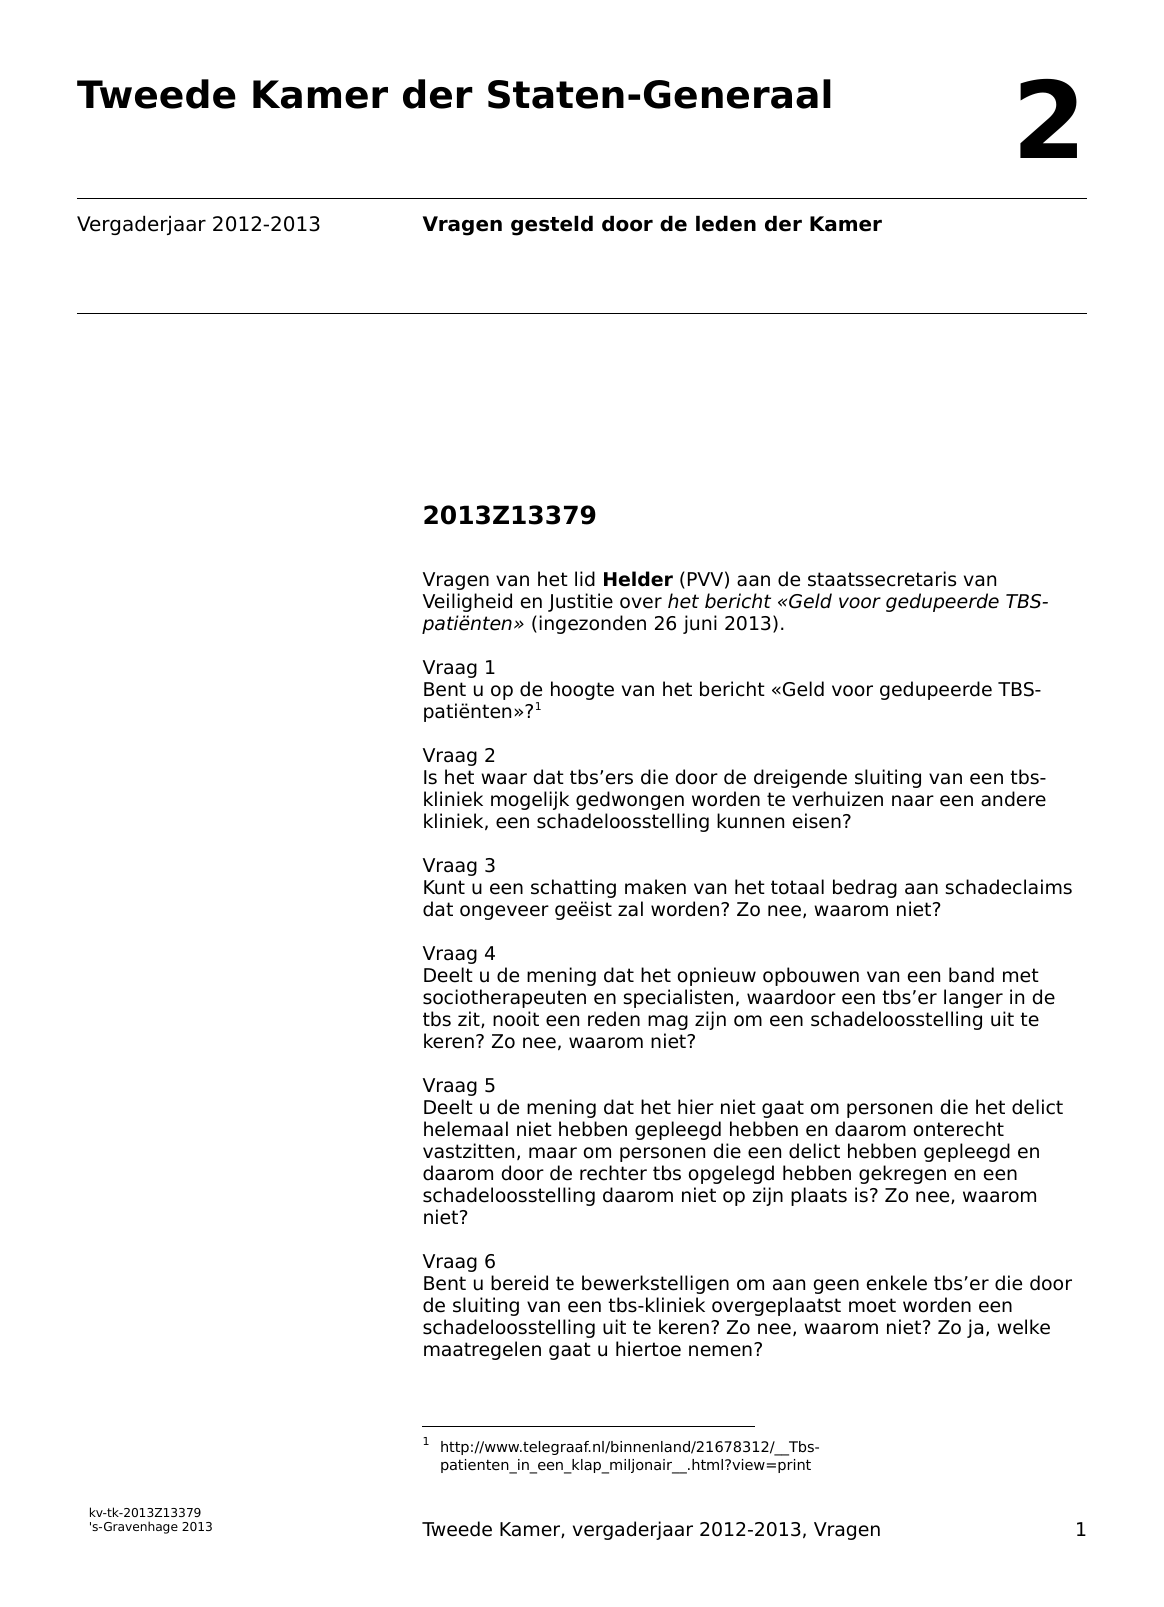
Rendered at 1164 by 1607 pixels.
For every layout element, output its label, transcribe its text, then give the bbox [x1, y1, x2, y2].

text Vraag 5 [422, 1075, 1087, 1097]
table_cell Vragen gesteld door de leden der Kamer [422, 199, 1087, 313]
text Vraag 3 [422, 855, 1087, 877]
text Vraag 2 [422, 745, 1087, 767]
text http://www.telegraaf.nl/binnenland/21678312/__Tbs-patienten_in_een_klap_miljonair__.html?view=print [422, 1435, 1087, 1474]
text Vragen van het lid Helder (PVV) aan de staatssecretaris van Veiligheid en Justitie over het bericht «Geld voor gedupeerde TBS-patiënten» (ingezonden 26 juni 2013). [422, 569, 1087, 635]
text Vraag 6 [422, 1251, 1087, 1273]
text Deelt u de mening dat het opnieuw opbouwen van een band met sociotherapeuten en specialisten, waardoor een tbs’er langer in de tbs zit, nooit een reden mag zijn om een schadeloosstelling uit te keren? Zo nee, waarom niet? [422, 965, 1087, 1053]
table_header 2 [886, 59, 1087, 198]
text Is het waar dat tbs’ers die door de dreigende sluiting van een tbs-kliniek mogelijk gedwongen worden te verhuizen naar een andere kliniek, een schadeloosstelling kunnen eisen? [422, 767, 1087, 833]
text 's-Gravenhage 2013 [88, 1520, 323, 1534]
text Vraag 1 [422, 657, 1087, 679]
text Bent u op de hoogte van het bericht «Geld voor gedupeerde TBS-patiënten»? [422, 679, 1087, 723]
text Bent u bereid te bewerkstelligen om aan geen enkele tbs’er die door de sluiting van een tbs-kliniek overgeplaatst moet worden een schadeloosstelling uit te keren? Zo nee, waarom niet? Zo ja, welke maatregelen gaat u hiertoe nemen? [422, 1273, 1087, 1361]
text Vraag 4 [422, 943, 1087, 965]
text 2013Z13379 [422, 501, 1087, 531]
table_header Tweede Kamer der Staten-Generaal [77, 59, 886, 198]
text Kunt u een schatting maken van het totaal bedrag aan schadeclaims dat ongeveer geëist zal worden? Zo nee, waarom niet? [422, 877, 1087, 921]
text Deelt u de mening dat het hier niet gaat om personen die het delict helemaal niet hebben gepleegd hebben en daarom onterecht vastzitten, maar om personen die een delict hebben gepleegd en daarom door de rechter tbs opgelegd hebben gekregen en een schadeloosstelling daarom niet op zijn plaats is? Zo nee, waarom niet? [422, 1097, 1087, 1229]
text kv-tk-2013Z13379 [88, 1506, 323, 1520]
table_cell Vergaderjaar 2012-2013 [77, 199, 422, 313]
